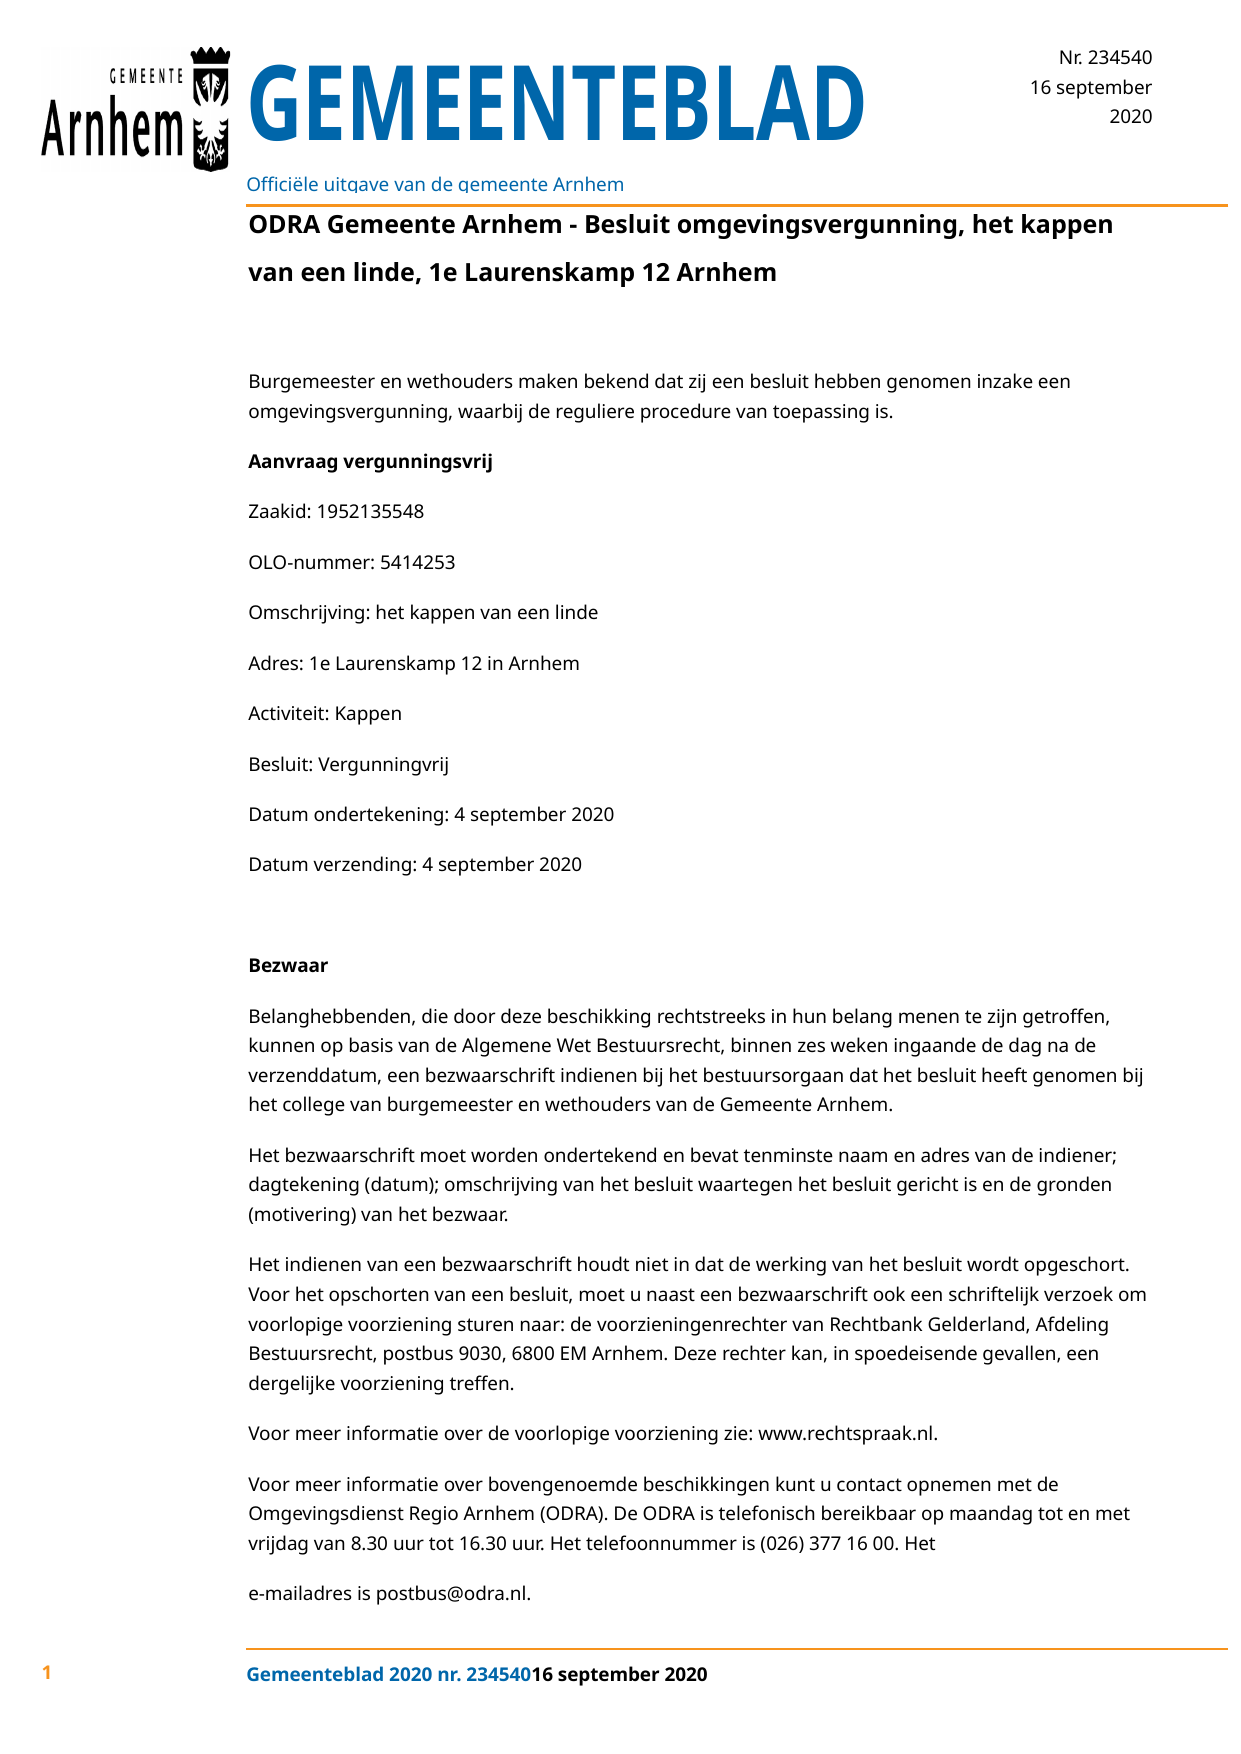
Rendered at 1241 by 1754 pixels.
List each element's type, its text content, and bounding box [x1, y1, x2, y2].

picture [41, 47, 231, 172]
text Bezwaar [248, 952, 1152, 978]
text ODRA Gemeente Arnhem - Besluit omgevingsvergunning, het kappen van een linde, 1e Laurenskamp 12 Arnhem [248, 207, 1152, 288]
text e-mailadres is postbus@odra.nl. [248, 1580, 1152, 1606]
text Activiteit: Kappen [248, 700, 1152, 726]
text Zaakid: 1952135548 [248, 499, 1152, 524]
text Voor meer informatie over de voorlopige voorziening zie: www.rechtspraak.nl. [248, 1420, 1152, 1446]
text OLO-nummer: 5414253 [248, 549, 1152, 575]
text Het indienen van een bezwaarschrift houdt niet in dat de werking van het besluit wordt opgeschort. Voor het opschorten van een besluit, moet u naast een bezwaarschrift ook een schriftelijk verzoek om voorlopige voorziening sturen naar: de voorzieningenrechter van Rechtbank Gelderland, Afdeling Bestuursrecht, postbus 9030, 6800 EM Arnhem. Deze rechter kan, in spoedeisende gevallen, een dergelijke voorziening treffen. [248, 1252, 1152, 1396]
text Omschrijving: het kappen van een linde [248, 599, 1152, 625]
text Adres: 1e Laurenskamp 12 in Arnhem [248, 650, 1152, 676]
text Besluit: Vergunningvrij [248, 751, 1152, 777]
text Aanvraag vergunningsvrij [248, 448, 1152, 474]
text Het bezwaarschrift moet worden ondertekend en bevat tenminste naam en adres van de indiener; dagtekening (datum); omschrijving van het besluit waartegen het besluit gericht is en de gronden (motivering) van het bezwaar. [248, 1142, 1152, 1227]
text Belanghebbenden, die door deze beschikking rechtstreeks in hun belang menen te zijn getroffen, kunnen op basis van de Algemene Wet Bestuursrecht, binnen zes weken ingaande de dag na de verzenddatum, een bezwaarschrift indienen bij het bestuursorgaan dat het besluit heeft genomen bij het college van burgemeester en wethouders van de Gemeente Arnhem. [248, 1003, 1152, 1117]
text Voor meer informatie over bovengenoemde beschikkingen kunt u contact opnemen met de Omgevingsdienst Regio Arnhem (ODRA). De ODRA is telefonisch bereikbaar op maandag tot en met vrijdag van 8.30 uur tot 16.30 uur. Het telefoonnummer is (026) 377 16 00. Het [248, 1471, 1152, 1556]
text Datum verzending: 4 september 2020 [248, 852, 1152, 877]
text Datum ondertekening: 4 september 2020 [248, 801, 1152, 827]
text Burgemeester en wethouders maken bekend dat zij een besluit hebben genomen inzake een omgevingsvergunning, waarbij de reguliere procedure van toepassing is. [248, 368, 1152, 424]
